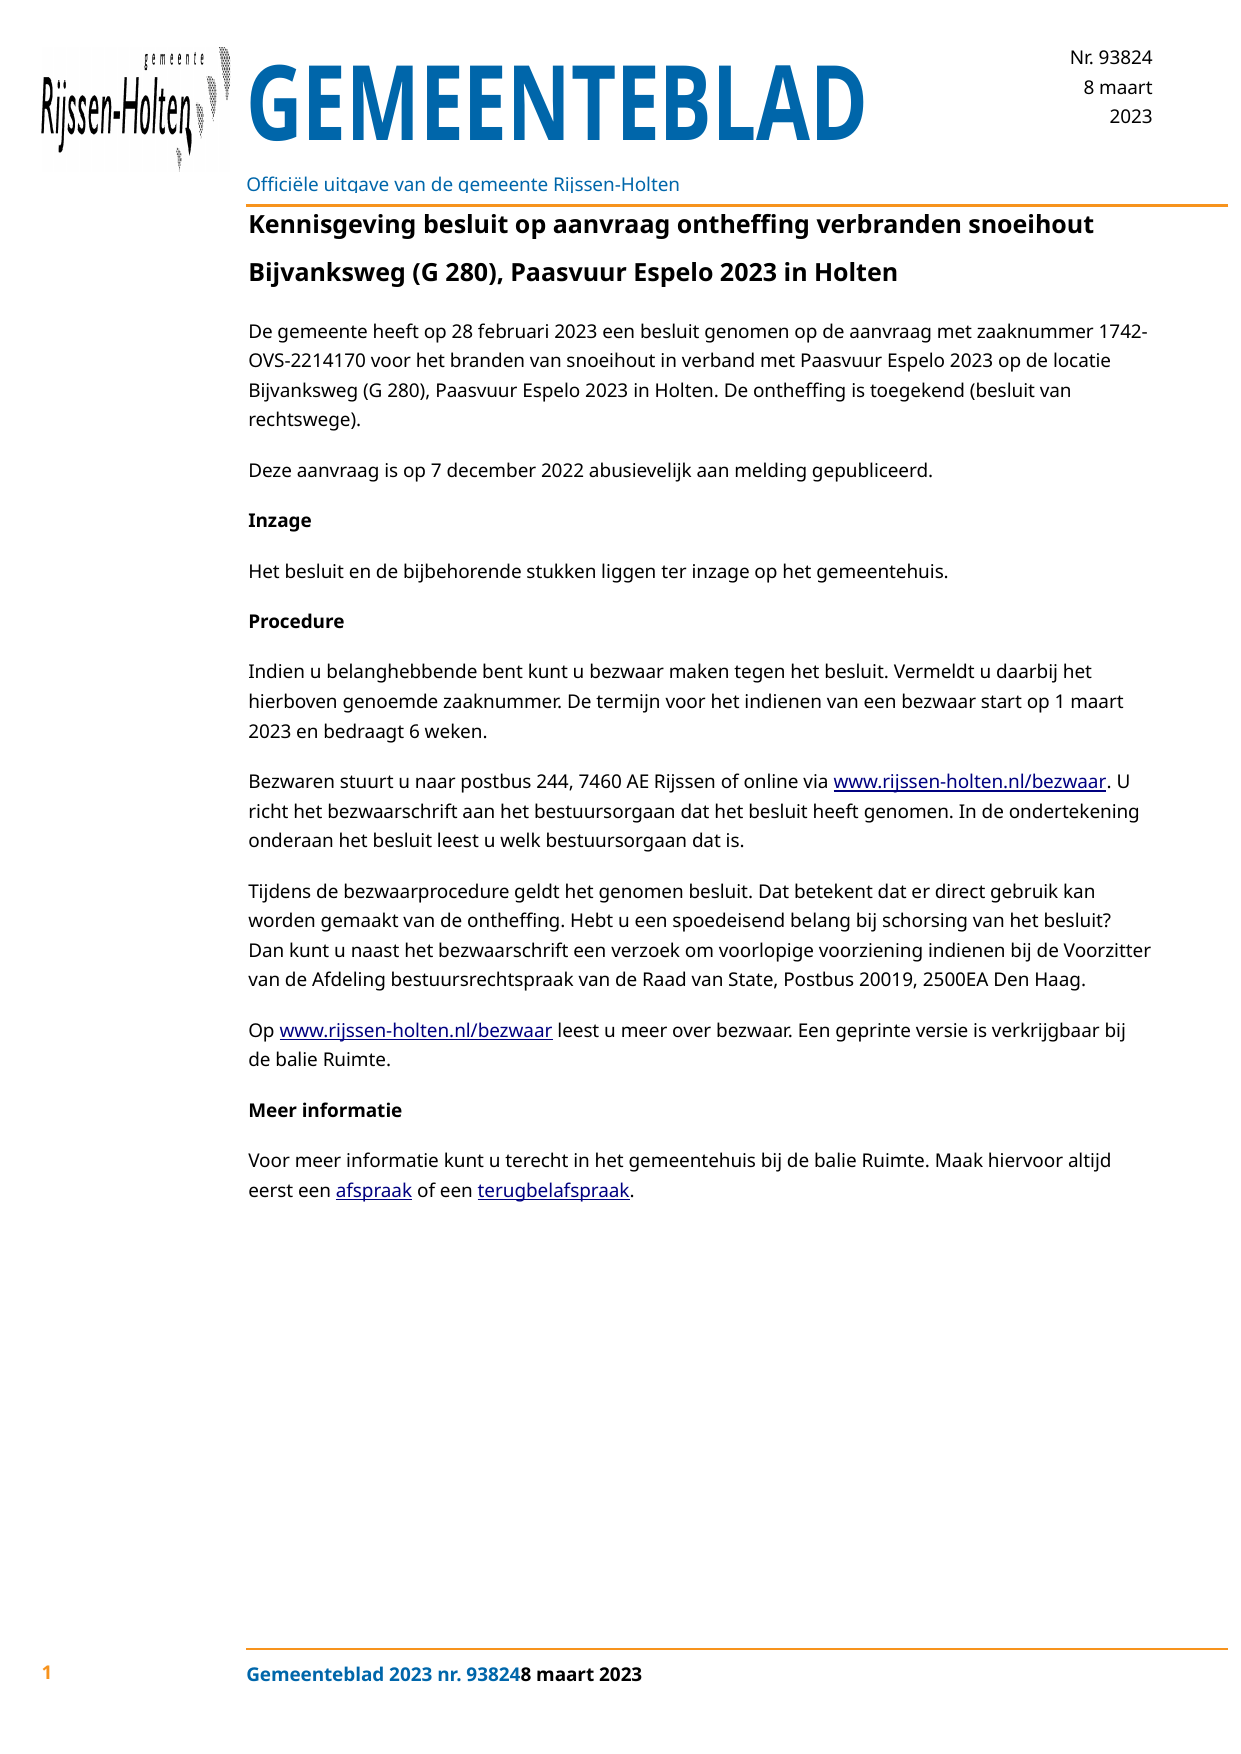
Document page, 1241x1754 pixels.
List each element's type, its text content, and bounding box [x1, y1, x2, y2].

text Inzage [248, 507, 1152, 533]
text De gemeente heeft op 28 februari 2023 een besluit genomen op de aanvraag met zaaknummer 1742-OVS-2214170 voor het branden van snoeihout in verband met Paasvuur Espelo 2023 op de locatie Bijvanksweg (G 280), Paasvuur Espelo 2023 in Holten. De ontheffing is toegekend (besluit van rechtswege). [248, 318, 1152, 432]
text Bezwaren stuurt u naar postbus 244, 7460 AE Rijssen of online via www.rijssen-holten.nl/bezwaar. U richt het bezwaarschrift aan het bestuursorgaan dat het besluit heeft genomen. In de ondertekening onderaan het besluit leest u welk bestuursorgaan dat is. [248, 768, 1152, 853]
text Indien u belanghebbende bent kunt u bezwaar maken tegen het besluit. Vermeldt u daarbij het hierboven genoemde zaaknummer. De termijn voor het indienen van een bezwaar start op 1 maart 2023 en bedraagt 6 weken. [248, 659, 1152, 744]
text Op www.rijssen-holten.nl/bezwaar leest u meer over bezwaar. Een geprinte versie is verkrijgbaar bij de balie Ruimte. [248, 1017, 1152, 1072]
picture [41, 47, 231, 172]
text Kennisgeving besluit op aanvraag ontheffing verbranden snoeihout Bijvanksweg (G 280), Paasvuur Espelo 2023 in Holten [248, 207, 1152, 288]
text Tijdens de bezwaarprocedure geldt het genomen besluit. Dat betekent dat er direct gebruik kan worden gemaakt van de ontheffing. Hebt u een spoedeisend belang bij schorsing van het besluit? Dan kunt u naast het bezwaarschrift een verzoek om voorlopige voorziening indienen bij de Voorzitter van de Afdeling bestuursrechtspraak van de Raad van State, Postbus 20019, 2500EA Den Haag. [248, 878, 1152, 992]
text Deze aanvraag is op 7 december 2022 abusievelijk aan melding gepubliceerd. [248, 457, 1152, 483]
text Voor meer informatie kunt u terecht in het gemeentehuis bij de balie Ruimte. Maak hiervoor altijd eerst een afspraak of een terugbelafspraak. [248, 1147, 1152, 1203]
text Procedure [248, 608, 1152, 634]
text Meer informatie [248, 1097, 1152, 1123]
text Het besluit en de bijbehorende stukken liggen ter inzage op het gemeentehuis. [248, 558, 1152, 584]
